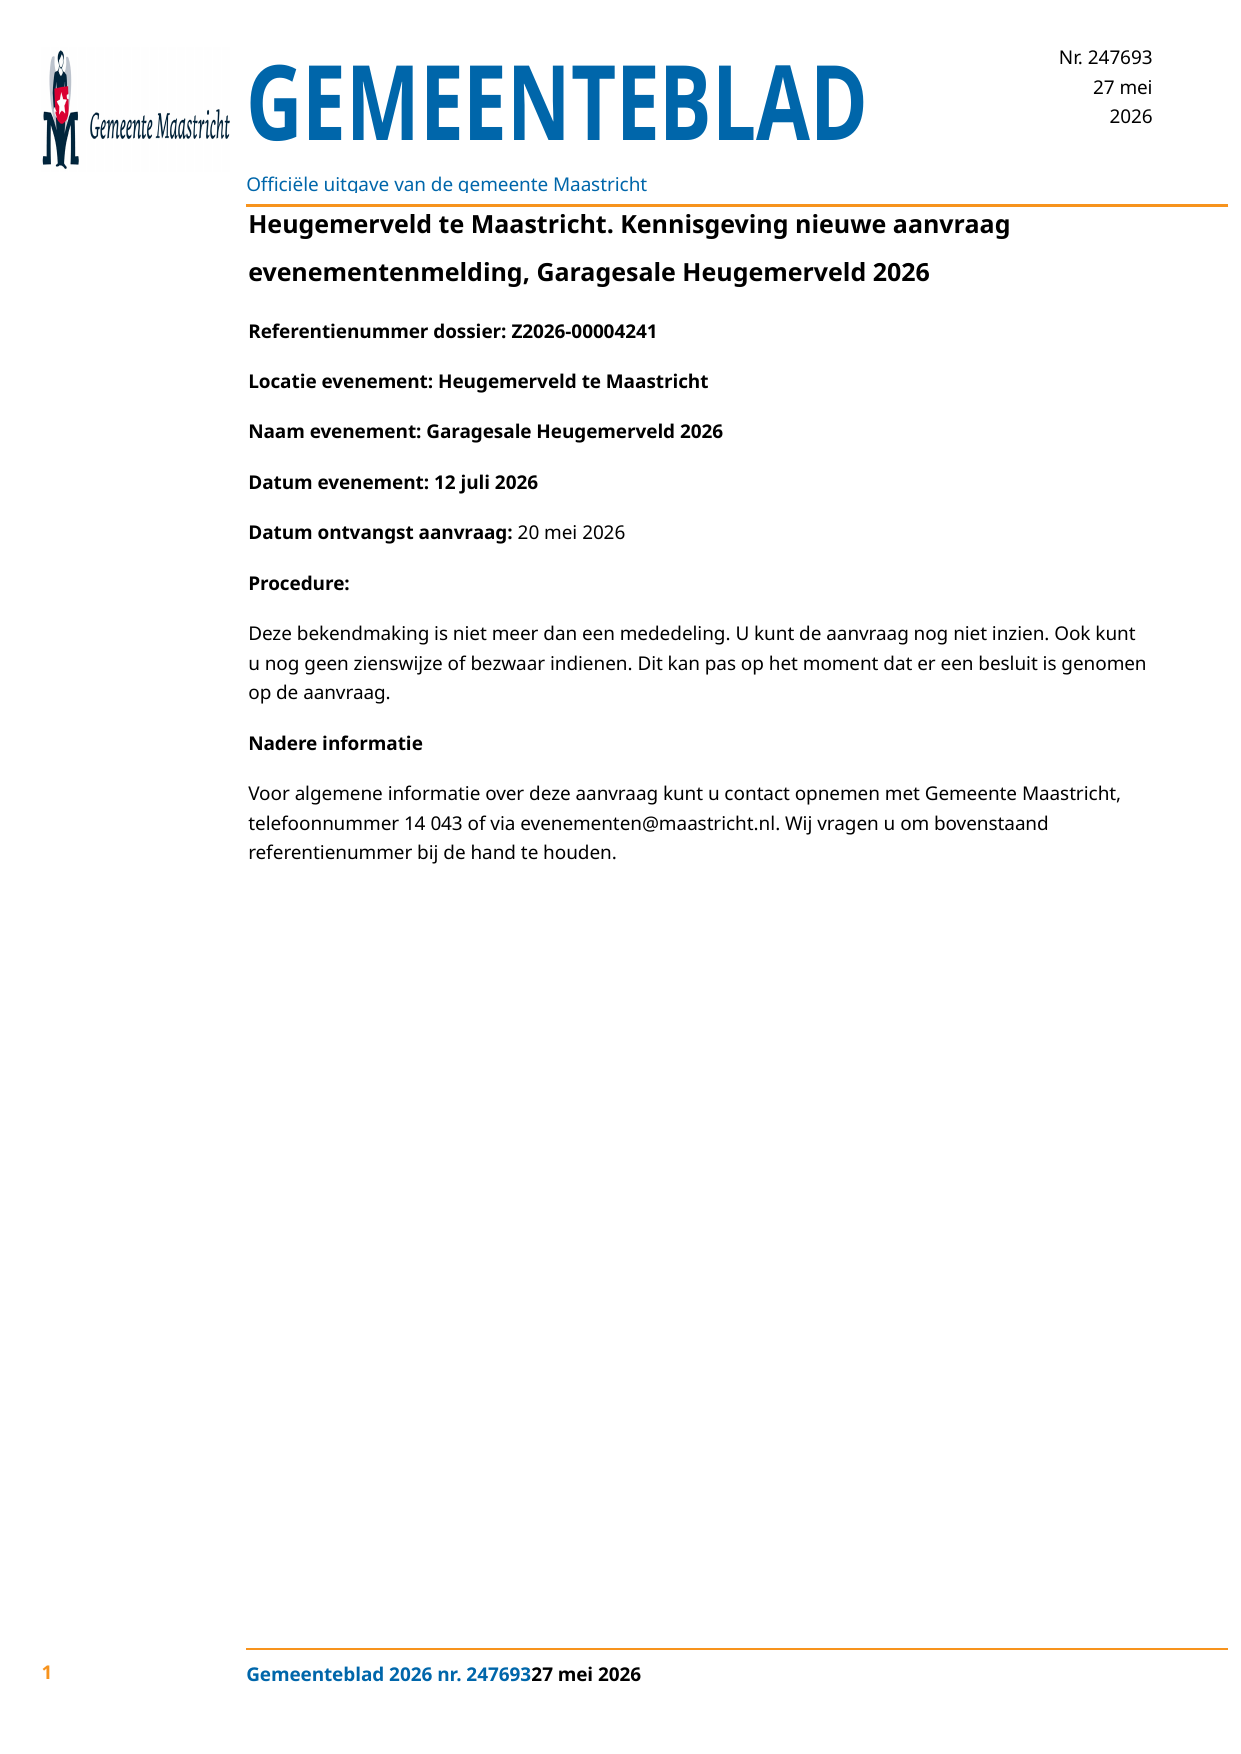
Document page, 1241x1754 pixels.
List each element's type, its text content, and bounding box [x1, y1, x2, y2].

text Deze bekendmaking is niet meer dan een mededeling. U kunt de aanvraag nog niet inzien. Ook kunt u nog geen zienswijze of bezwaar indienen. Dit kan pas op het moment dat er een besluit is genomen op de aanvraag. [248, 620, 1152, 705]
text Locatie evenement: Heugemerveld te Maastricht [248, 368, 1152, 394]
text Nadere informatie [248, 730, 1152, 756]
text Referentienummer dossier: Z2026-00004241 [248, 318, 1152, 344]
text Naam evenement: Garagesale Heugemerveld 2026 [248, 419, 1152, 444]
text Procedure: [248, 570, 1152, 596]
picture [41, 47, 231, 172]
text Voor algemene informatie over deze aanvraag kunt u contact opnemen met Gemeente Maastricht, telefoonnummer 14 043 of via evenementen@maastricht.nl. Wij vragen u om bovenstaand referentienummer bij de hand te houden. [248, 780, 1152, 865]
text Heugemerveld te Maastricht. Kennisgeving nieuwe aanvraag evenementenmelding, Garagesale Heugemerveld 2026 [248, 207, 1152, 288]
text Datum evenement: 12 juli 2026 [248, 469, 1152, 495]
text Datum ontvangst aanvraag: 20 mei 2026 [248, 519, 1152, 545]
